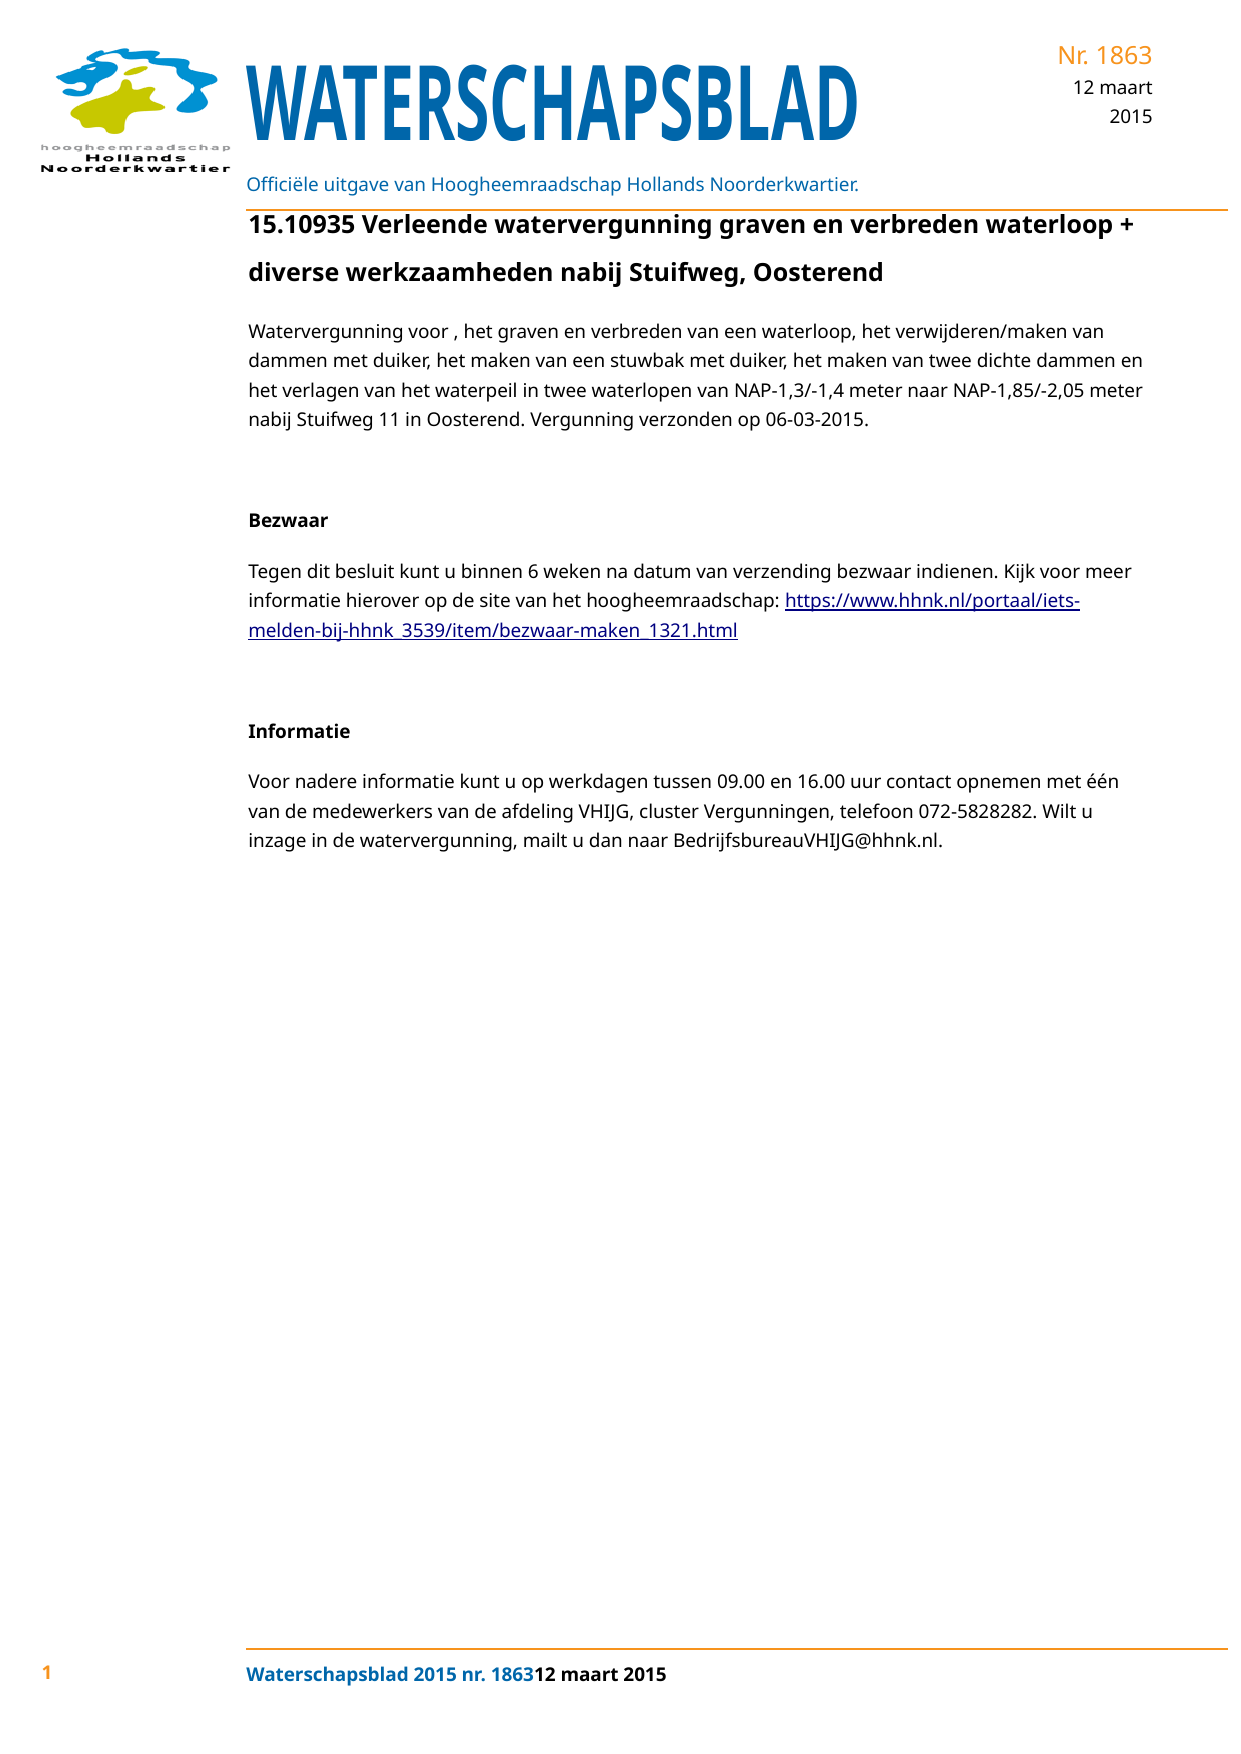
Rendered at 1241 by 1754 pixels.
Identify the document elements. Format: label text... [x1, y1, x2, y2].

text Bezwaar [248, 507, 1152, 533]
text Tegen dit besluit kunt u binnen 6 weken na datum van verzending bezwaar indienen. Kijk voor meer informatie hierover op de site van het hoogheemraadschap: https://www.hhnk.nl/portaal/iets-melden-bij-hhnk_3539/item/bezwaar-maken_1321.html [248, 558, 1152, 643]
text Watervergunning voor , het graven en verbreden van een waterloop, het verwijderen/maken van dammen met duiker, het maken van een stuwbak met duiker, het maken van twee dichte dammen en het verlagen van het waterpeil in twee waterlopen van NAP-1,3/-1,4 meter naar NAP-1,85/-2,05 meter nabij Stuifweg 11 in Oosterend. Vergunning verzonden op 06-03-2015. [248, 318, 1152, 432]
text Informatie [248, 718, 1152, 744]
picture [41, 47, 231, 172]
text Voor nadere informatie kunt u op werkdagen tussen 09.00 en 16.00 uur contact opnemen met één van de medewerkers van de afdeling VHIJG, cluster Vergunningen, telefoon 072-5828282. Wilt u inzage in de watervergunning, mailt u dan naar BedrijfsbureauVHIJG@hhnk.nl. [248, 768, 1152, 853]
text 15.10935 Verleende watervergunning graven en verbreden waterloop + diverse werkzaamheden nabij Stuifweg, Oosterend [248, 211, 1152, 288]
